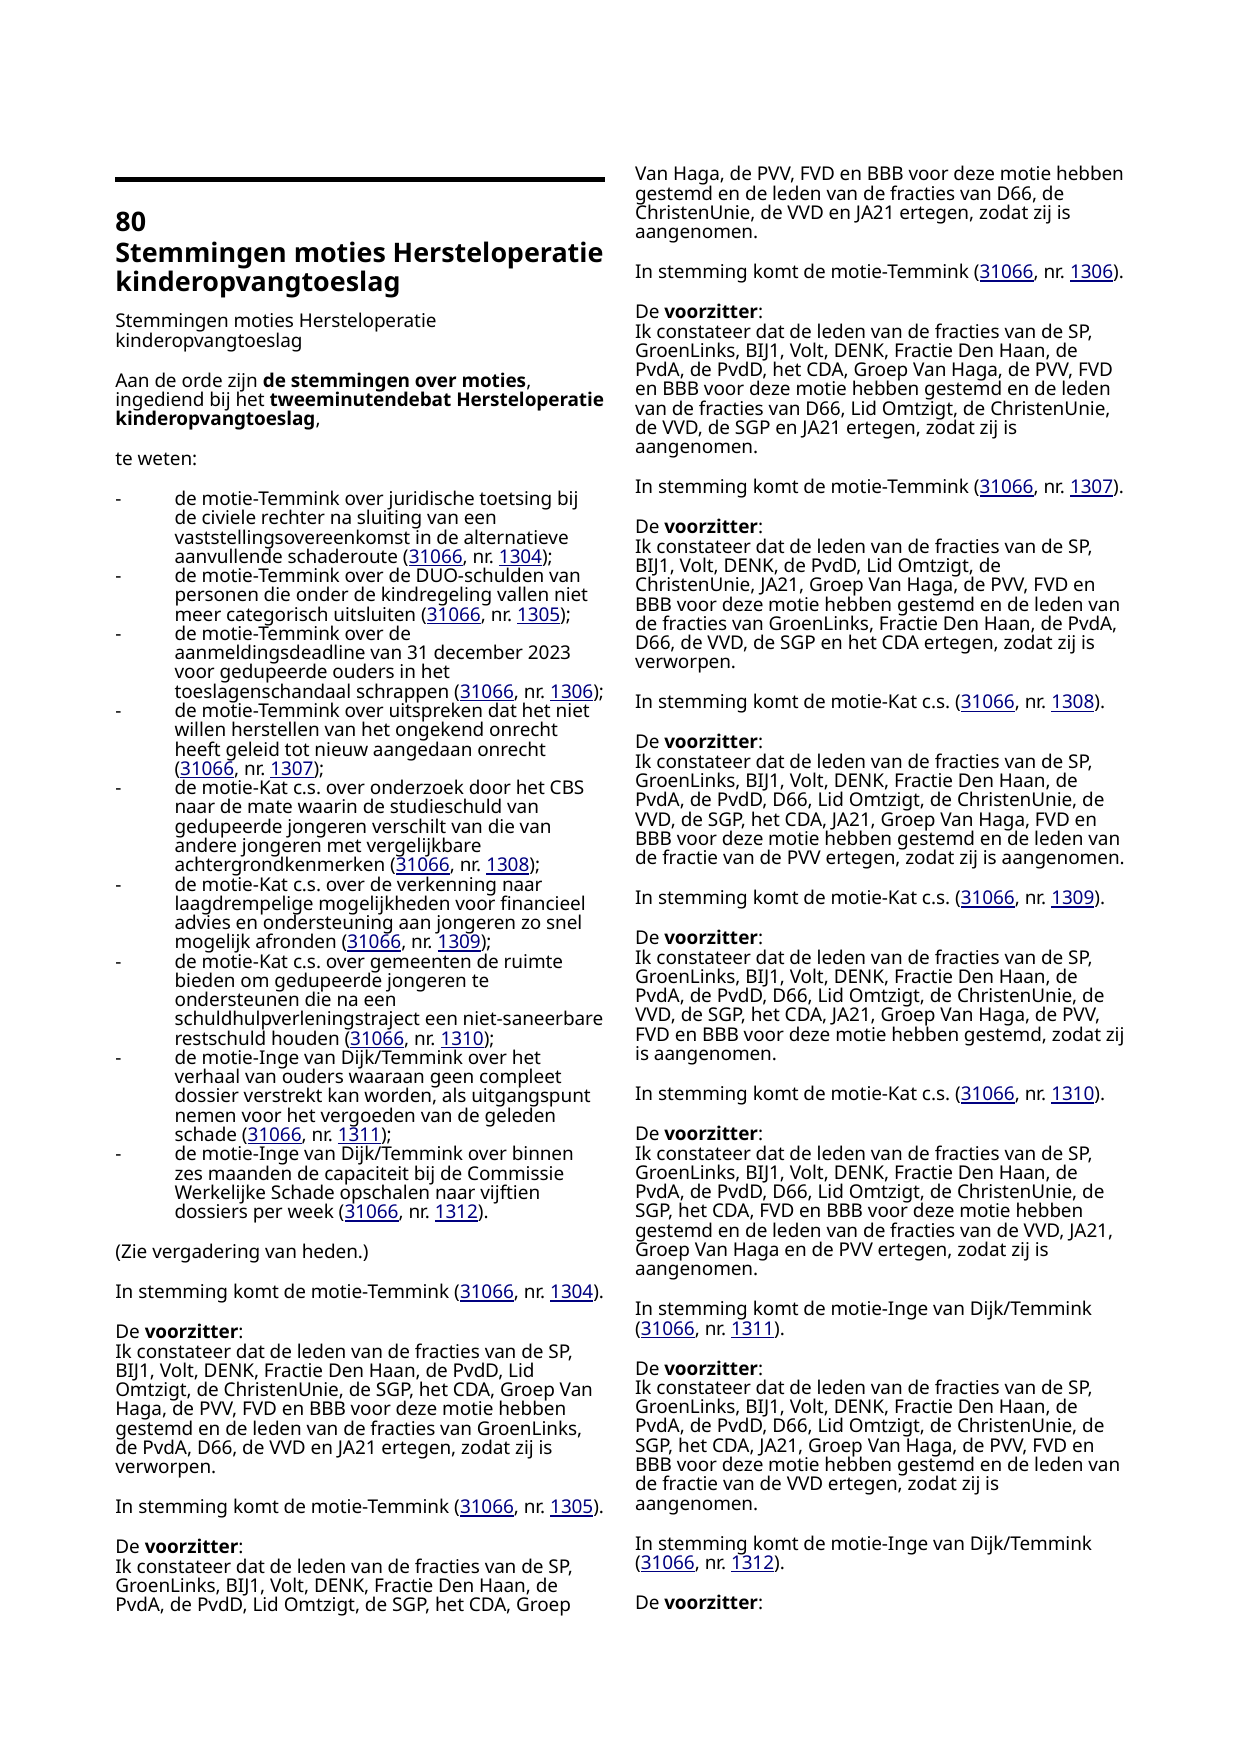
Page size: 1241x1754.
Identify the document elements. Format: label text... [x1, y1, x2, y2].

text In stemming komt de motie-Kat c.s. (31066, nr. 1309). [635, 889, 1125, 908]
text Aan de orde zijn de stemmingen over moties, ingediend bij het tweeminutendebat Hersteloperatie kinderopvangtoeslag, [115, 372, 605, 429]
text De voorzitter: [635, 1359, 1125, 1379]
text (Zie vergadering van heden.) [115, 1243, 605, 1262]
list de motie-Temmink over de aanmeldingsdeadline van 31 december 2023 voor gedupeerde ouders in het toeslagenschandaal schrappen (31066, nr. 1306); [115, 625, 605, 702]
text De voorzitter: [635, 733, 1125, 753]
text In stemming komt de motie-Temmink (31066, nr. 1306). [635, 263, 1125, 282]
text De voorzitter: [635, 303, 1125, 323]
text In stemming komt de motie-Temmink (31066, nr. 1304). [115, 1283, 605, 1302]
text Stemmingen moties Hersteloperatie kinderopvangtoeslag [115, 312, 605, 351]
text Ik constateer dat de leden van de fracties van de SP, BIJ1, Volt, DENK, de PvdD, Lid Omtzigt, de ChristenUnie, JA21, Groep Van Haga, de PVV, FVD en BBB voor deze motie hebben gestemd en de leden van de fracties van GroenLinks, Fractie Den Haan, de PvdA, D66, de VVD, de SGP en het CDA ertegen, zodat zij is verworpen. [635, 538, 1125, 673]
text De voorzitter: [115, 1538, 605, 1558]
text De voorzitter: [635, 1125, 1125, 1144]
text Stemmingen moties Hersteloperatie kinderopvangtoeslag [115, 239, 605, 312]
list de motie-Kat c.s. over gemeenten de ruimte bieden om gedupeerde jongeren te ondersteunen die na een schuldhulpverleningstraject een niet-saneerbare restschuld houden (31066, nr. 1310); [115, 953, 605, 1049]
text te weten: [115, 450, 605, 469]
text Ik constateer dat de leden van de fracties van de SP, GroenLinks, BIJ1, Volt, DENK, Fractie Den Haan, de PvdA, de PvdD, D66, Lid Omtzigt, de ChristenUnie, de VVD, de SGP, het CDA, JA21, Groep Van Haga, FVD en BBB voor deze motie hebben gestemd en de leden van de fractie van de PVV ertegen, zodat zij is aangenomen. [635, 753, 1125, 868]
text In stemming komt de motie-Kat c.s. (31066, nr. 1310). [635, 1085, 1125, 1104]
text In stemming komt de motie-Inge van Dijk/Temmink (31066, nr. 1312). [635, 1534, 1125, 1573]
list de motie-Temmink over de DUO-schulden van personen die onder de kindregeling vallen niet meer categorisch uitsluiten (31066, nr. 1305); [115, 567, 605, 625]
text Ik constateer dat de leden van de fracties van de SP, GroenLinks, BIJ1, Volt, DENK, Fractie Den Haan, de PvdA, de PvdD, D66, Lid Omtzigt, de ChristenUnie, de SGP, het CDA, JA21, Groep Van Haga, de PVV, FVD en BBB voor deze motie hebben gestemd en de leden van de fractie van de VVD ertegen, zodat zij is aangenomen. [635, 1379, 1125, 1514]
text Ik constateer dat de leden van de fracties van de SP, BIJ1, Volt, DENK, Fractie Den Haan, de PvdD, Lid Omtzigt, de ChristenUnie, de SGP, het CDA, Groep Van Haga, de PVV, FVD en BBB voor deze motie hebben gestemd en de leden van de fracties van GroenLinks, de PvdA, D66, de VVD en JA21 ertegen, zodat zij is verworpen. [115, 1343, 605, 1477]
text In stemming komt de motie-Kat c.s. (31066, nr. 1308). [635, 693, 1125, 713]
text Ik constateer dat de leden van de fracties van de SP, GroenLinks, BIJ1, Volt, DENK, Fractie Den Haan, de PvdA, de PvdD, het CDA, Groep Van Haga, de PVV, FVD en BBB voor deze motie hebben gestemd en de leden van de fracties van D66, Lid Omtzigt, de ChristenUnie, de VVD, de SGP en JA21 ertegen, zodat zij is aangenomen. [635, 323, 1125, 457]
text De voorzitter: [115, 1323, 605, 1343]
text In stemming komt de motie-Temmink (31066, nr. 1307). [635, 478, 1125, 498]
list de motie-Temmink over juridische toetsing bij de civiele rechter na sluiting van een vaststellingsovereenkomst in de alternatieve aanvullende schaderoute (31066, nr. 1304); [115, 490, 605, 567]
list de motie-Inge van Dijk/Temmink over het verhaal van ouders waaraan geen compleet dossier verstrekt kan worden, als uitgangspunt nemen voor het vergoeden van de geleden schade (31066, nr. 1311); [115, 1049, 605, 1145]
list de motie-Temmink over uitspreken dat het niet willen herstellen van het ongekend onrecht heeft geleid tot nieuw aangedaan onrecht (31066, nr. 1307); [115, 702, 605, 779]
text Van Haga, de PVV, FVD en BBB voor deze motie hebben gestemd en de leden van de fracties van D66, de ChristenUnie, de VVD en JA21 ertegen, zodat zij is aangenomen. [635, 165, 1125, 242]
text De voorzitter: [635, 1594, 1125, 1613]
list de motie-Inge van Dijk/Temmink over binnen zes maanden de capaciteit bij de Commissie Werkelijke Schade opschalen naar vijftien dossiers per week (31066, nr. 1312). [115, 1145, 605, 1222]
text Ik constateer dat de leden van de fracties van de SP, GroenLinks, BIJ1, Volt, DENK, Fractie Den Haan, de PvdA, de PvdD, D66, Lid Omtzigt, de ChristenUnie, de SGP, het CDA, FVD en BBB voor deze motie hebben gestemd en de leden van de fracties van de VVD, JA21, Groep Van Haga en de PVV ertegen, zodat zij is aangenomen. [635, 1144, 1125, 1279]
text 80 [115, 203, 605, 239]
text Ik constateer dat de leden van de fracties van de SP, GroenLinks, BIJ1, Volt, DENK, Fractie Den Haan, de PvdA, de PvdD, Lid Omtzigt, de SGP, het CDA, Groep [115, 1558, 605, 1616]
text De voorzitter: [635, 518, 1125, 538]
text In stemming komt de motie-Inge van Dijk/Temmink (31066, nr. 1311). [635, 1300, 1125, 1339]
list de motie-Kat c.s. over de verkenning naar laagdrempelige mogelijkheden voor financieel advies en ondersteuning aan jongeren zo snel mogelijk afronden (31066, nr. 1309); [115, 876, 605, 953]
text De voorzitter: [635, 929, 1125, 949]
text Ik constateer dat de leden van de fracties van de SP, GroenLinks, BIJ1, Volt, DENK, Fractie Den Haan, de PvdA, de PvdD, D66, Lid Omtzigt, de ChristenUnie, de VVD, de SGP, het CDA, JA21, Groep Van Haga, de PVV, FVD en BBB voor deze motie hebben gestemd, zodat zij is aangenomen. [635, 949, 1125, 1064]
list de motie-Kat c.s. over onderzoek door het CBS naar de mate waarin de studieschuld van gedupeerde jongeren verschilt van die van andere jongeren met vergelijkbare achtergrondkenmerken (31066, nr. 1308); [115, 779, 605, 876]
text In stemming komt de motie-Temmink (31066, nr. 1305). [115, 1498, 605, 1518]
